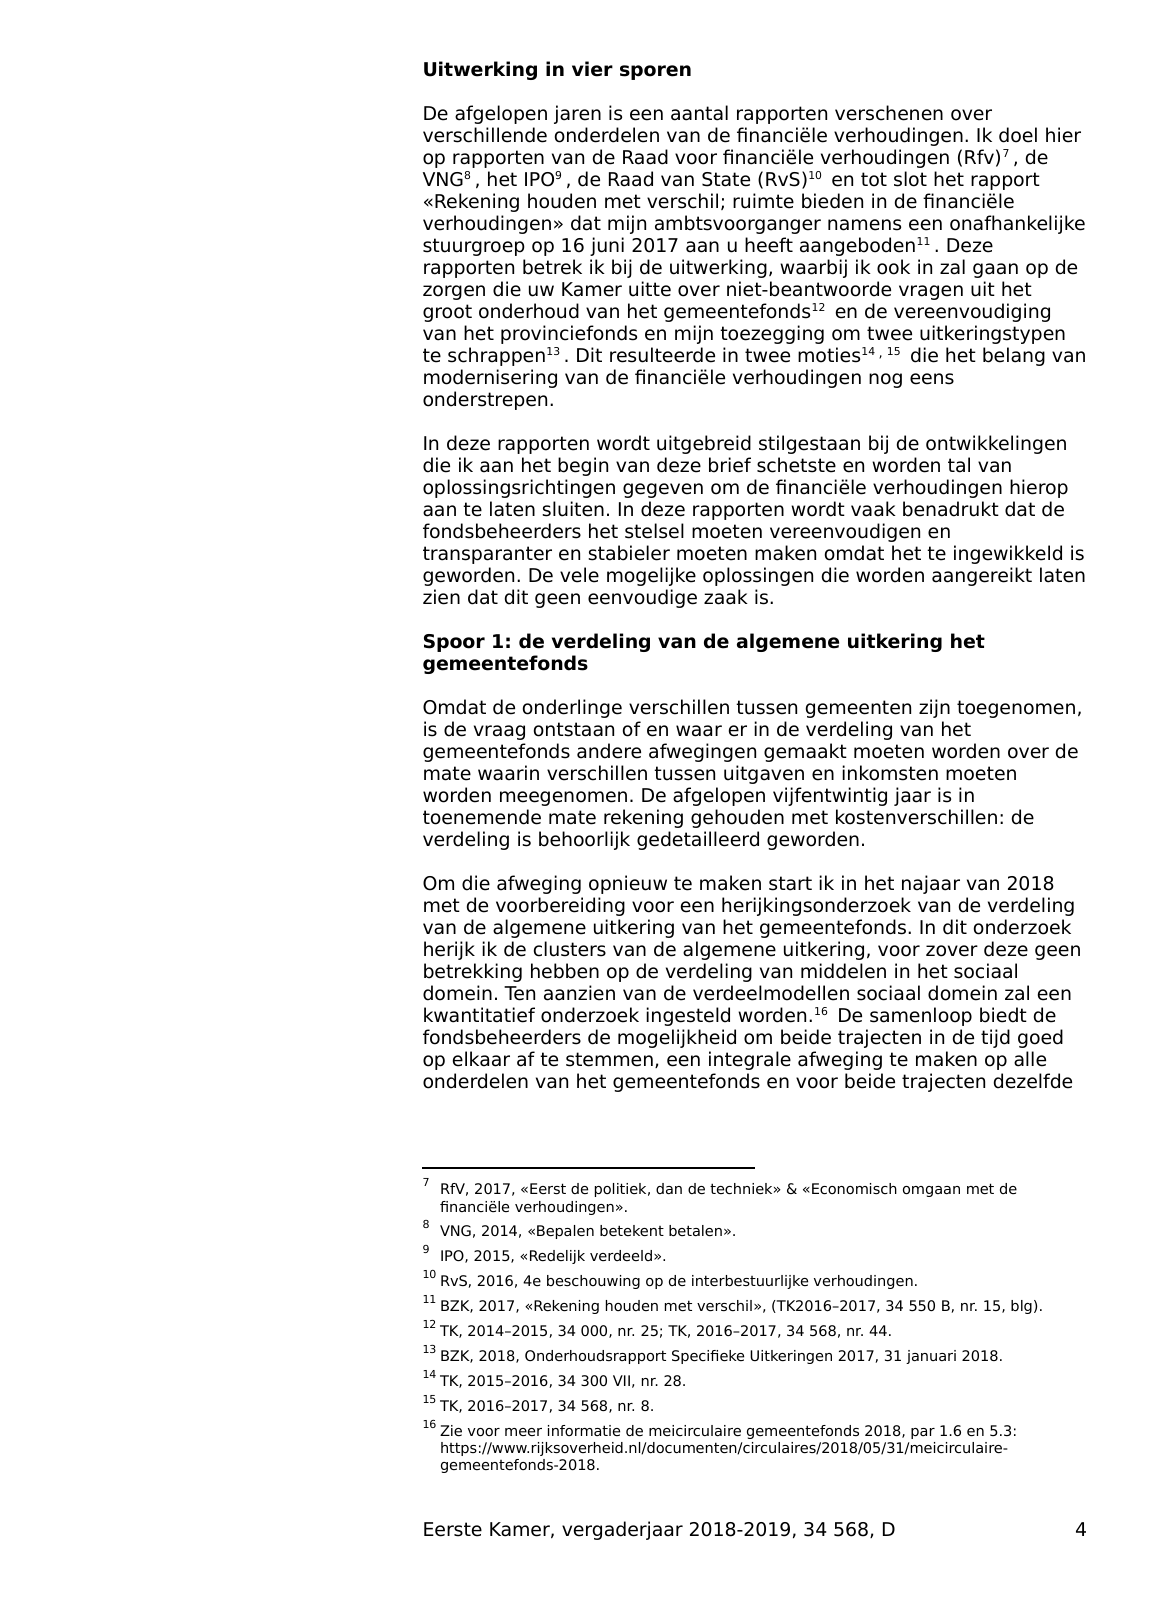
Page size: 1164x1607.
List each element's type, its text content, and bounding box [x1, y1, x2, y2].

text IPO, 2015, «Redelijk verdeeld». [422, 1243, 1087, 1266]
text De afgelopen jaren is een aantal rapporten verschenen over verschillende onderdelen van de financiële verhoudingen. Ik doel hier op rapporten van de Raad voor financiële verhoudingen (Rfv), de VNG, het IPO, de Raad van State (RvS) en tot slot het rapport «Rekening houden met verschil; ruimte bieden in de financiële verhoudingen» dat mijn ambtsvoorganger namens een onafhankelijke stuurgroep op 16 juni 2017 aan u heeft aangeboden. Deze rapporten betrek ik bij de uitwerking, waarbij ik ook in zal gaan op de zorgen die uw Kamer uitte over niet-beantwoorde vragen uit het groot onderhoud van het gemeentefonds en de vereenvoudiging van het provinciefonds en mijn toezegging om twee uitkeringstypen te schrappen. Dit resulteerde in twee moties, die het belang van modernisering van de financiële verhoudingen nog eens onderstrepen. [422, 103, 1087, 411]
text TK, 2014–2015, 34 000, nr. 25; TK, 2016–2017, 34 568, nr. 44. [422, 1318, 1087, 1341]
subtitle Spoor 1: de verdeling van de algemene uitkering het gemeentefonds [422, 631, 1087, 675]
subtitle Uitwerking in vier sporen [422, 59, 1087, 81]
text RfV, 2017, «Eerst de politiek, dan de techniek» & «Economisch omgaan met de financiële verhoudingen». [422, 1177, 1087, 1216]
text TK, 2016–2017, 34 568, nr. 8. [422, 1393, 1087, 1416]
text VNG, 2014, «Bepalen betekent betalen». [422, 1218, 1087, 1241]
text Om die afweging opnieuw te maken start ik in het najaar van 2018 met de voorbereiding voor een herijkingsonderzoek van de verdeling van de algemene uitkering van het gemeentefonds. In dit onderzoek herijk ik de clusters van de algemene uitkering, voor zover deze geen betrekking hebben op de verdeling van middelen in het sociaal domein. Ten aanzien van de verdeelmodellen sociaal domein zal een kwantitatief onderzoek ingesteld worden. De samenloop biedt de fondsbeheerders de mogelijkheid om beide trajecten in de tijd goed op elkaar af te stemmen, een integrale afweging te maken op alle onderdelen van het gemeentefonds en voor beide trajecten dezelfde [422, 873, 1087, 1093]
text Zie voor meer informatie de meicirculaire gemeentefonds 2018, par 1.6 en 5.3: https://www.rijksoverheid.nl/documenten/circulaires/2018/05/31/meicirculaire-gemeentefonds-2018. [422, 1418, 1087, 1474]
text RvS, 2016, 4e beschouwing op de interbestuurlijke verhoudingen. [422, 1268, 1087, 1291]
text BZK, 2017, «Rekening houden met verschil», (TK2016–2017, 34 550 B, nr. 15, blg). [422, 1293, 1087, 1316]
text Omdat de onderlinge verschillen tussen gemeenten zijn toegenomen, is de vraag ontstaan of en waar er in de verdeling van het gemeentefonds andere afwegingen gemaakt moeten worden over de mate waarin verschillen tussen uitgaven en inkomsten moeten worden meegenomen. De afgelopen vijfentwintig jaar is in toenemende mate rekening gehouden met kostenverschillen: de verdeling is behoorlijk gedetailleerd geworden. [422, 697, 1087, 851]
text BZK, 2018, Onderhoudsrapport Specifieke Uitkeringen 2017, 31 januari 2018. [422, 1343, 1087, 1366]
text TK, 2015–2016, 34 300 VII, nr. 28. [422, 1368, 1087, 1391]
text In deze rapporten wordt uitgebreid stilgestaan bij de ontwikkelingen die ik aan het begin van deze brief schetste en worden tal van oplossingsrichtingen gegeven om de financiële verhoudingen hierop aan te laten sluiten. In deze rapporten wordt vaak benadrukt dat de fondsbeheerders het stelsel moeten vereenvoudigen en transparanter en stabieler moeten maken omdat het te ingewikkeld is geworden. De vele mogelijke oplossingen die worden aangereikt laten zien dat dit geen eenvoudige zaak is. [422, 433, 1087, 609]
